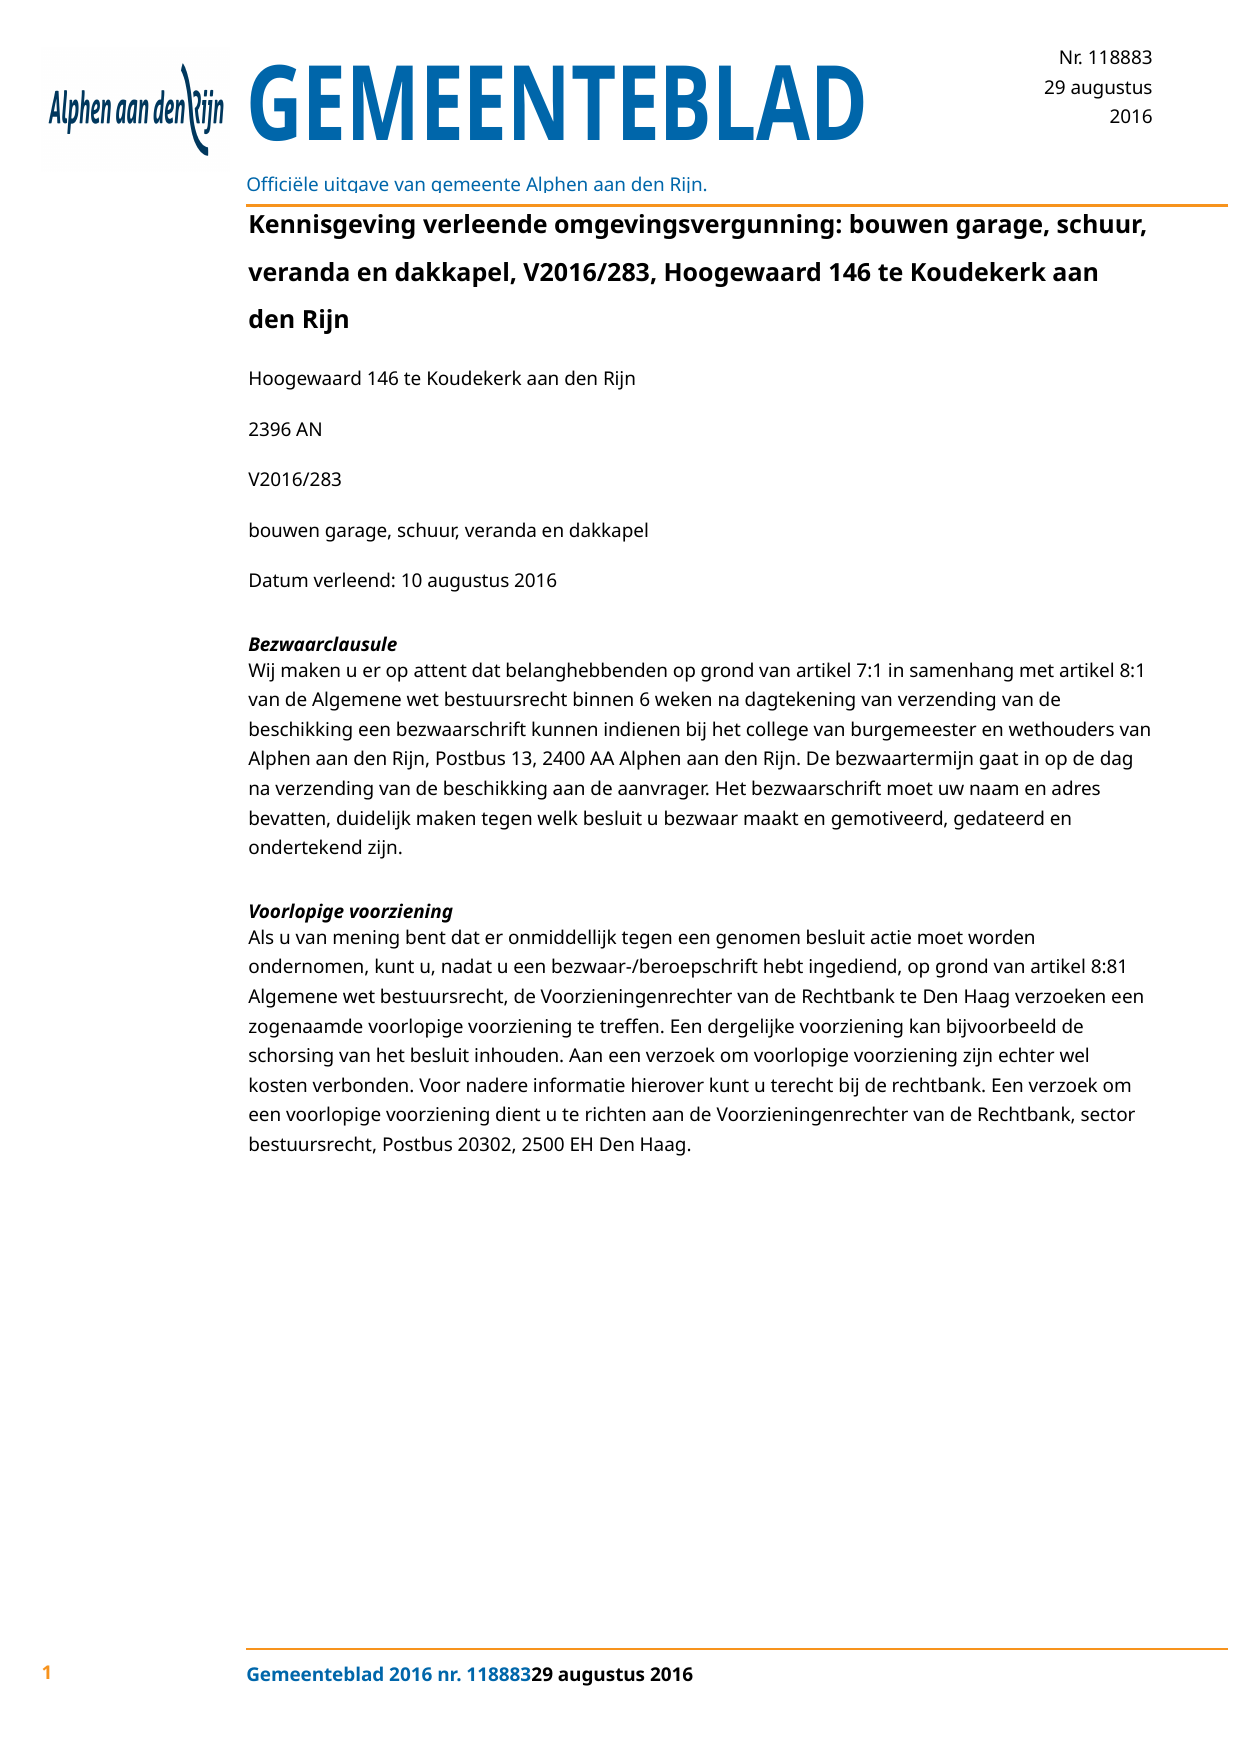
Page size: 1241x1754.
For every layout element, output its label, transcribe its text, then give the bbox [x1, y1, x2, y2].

text Wij maken u er op attent dat belanghebbenden op grond van artikel 7:1 in samenhang met artikel 8:1 van de Algemene wet bestuursrecht binnen 6 weken na dagtekening van verzending van de beschikking een bezwaarschrift kunnen indienen bij het college van burgemeester en wethouders van Alphen aan den Rijn, Postbus 13, 2400 AA Alphen aan den Rijn. De bezwaartermijn gaat in op de dag na verzending van de beschikking aan de aanvrager. Het bezwaarschrift moet uw naam en adres bevatten, duidelijk maken tegen welk besluit u bezwaar maakt en gemotiveerd, gedateerd en ondertekend zijn. [248, 657, 1152, 860]
text Als u van mening bent dat er onmiddellijk tegen een genomen besluit actie moet worden ondernomen, kunt u, nadat u een bezwaar-/beroepschrift hebt ingediend, op grond van artikel 8:81 Algemene wet bestuursrecht, de Voorzieningenrechter van de Rechtbank te Den Haag verzoeken een zogenaamde voorlopige voorziening te treffen. Een dergelijke voorziening kan bijvoorbeeld de schorsing van het besluit inhouden. Aan een verzoek om voorlopige voorziening zijn echter wel kosten verbonden. Voor nadere informatie hierover kunt u terecht bij de rechtbank. Een verzoek om een voorlopige voorziening dient u te richten aan de Voorzieningenrechter van de Rechtbank, sector bestuursrecht, Postbus 20302, 2500 EH Den Haag. [248, 924, 1152, 1157]
text 2396 AN [248, 416, 1152, 442]
text V2016/283 [248, 466, 1152, 492]
text bouwen garage, schuur, veranda en dakkapel [248, 517, 1152, 542]
text Datum verleend: 10 augustus 2016 [248, 567, 1152, 593]
text Kennisgeving verleende omgevingsvergunning: bouwen garage, schuur, veranda en dakkapel, V2016/283, Hoogewaard 146 te Koudekerk aan den Rijn [248, 207, 1152, 336]
picture [41, 47, 231, 172]
text Bezwaarclausule [248, 631, 1152, 657]
text Hoogewaard 146 te Koudekerk aan den Rijn [248, 366, 1152, 391]
text Voorlopige voorziening [248, 898, 1152, 924]
